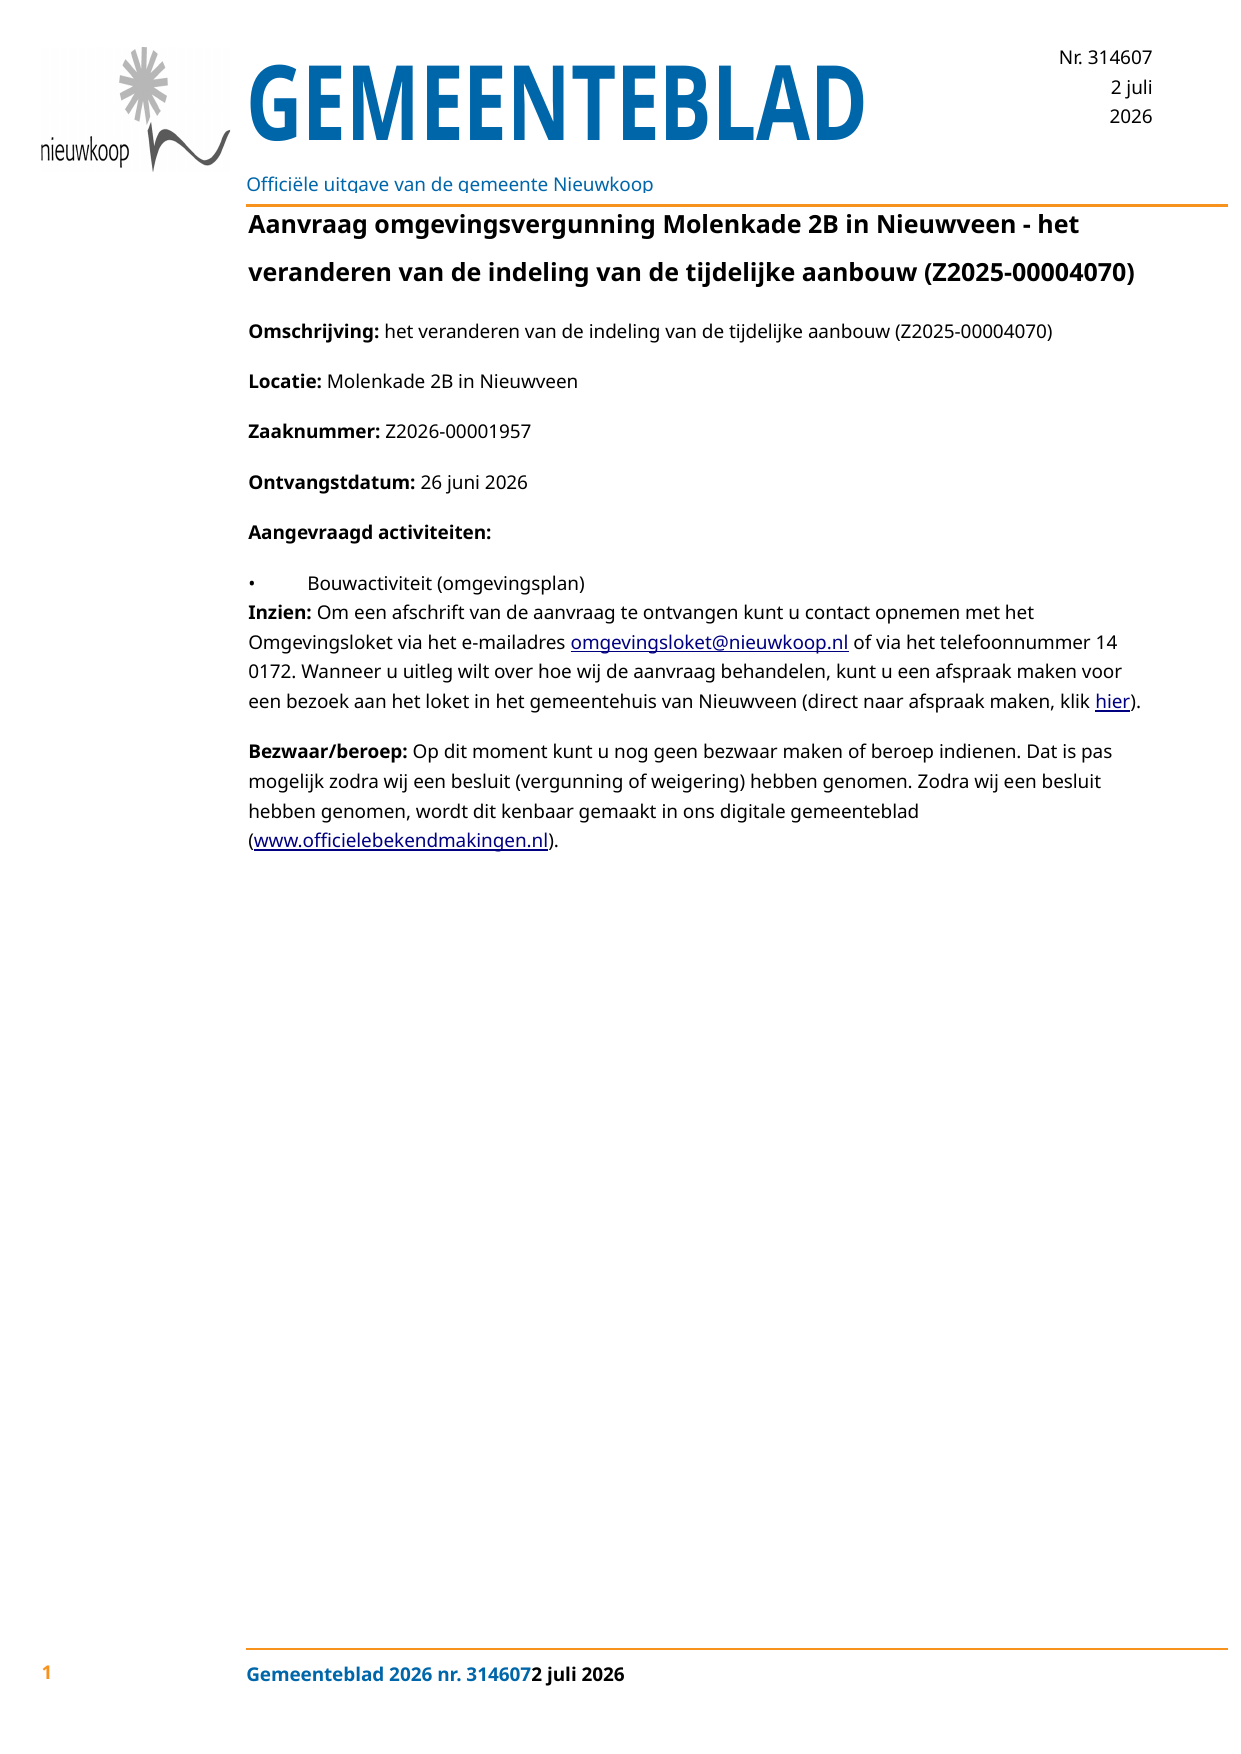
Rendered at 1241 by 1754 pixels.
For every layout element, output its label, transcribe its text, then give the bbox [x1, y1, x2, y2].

text Aangevraagd activiteiten: [248, 519, 1152, 545]
text Zaaknummer: Z2026-00001957 [248, 419, 1152, 444]
text Bezwaar/beroep: Op dit moment kunt u nog geen bezwaar maken of beroep indienen. Dat is pas mogelijk zodra wij een besluit (vergunning of weigering) hebben genomen. Zodra wij een besluit hebben genomen, wordt dit kenbaar gemaakt in ons digitale gemeenteblad (www.officielebekendmakingen.nl). [248, 739, 1152, 853]
picture [41, 47, 231, 172]
text Inzien: Om een afschrift van de aanvraag te ontvangen kunt u contact opnemen met het Omgevingsloket via het e-mailadres omgevingsloket@nieuwkoop.nl of via het telefoonnummer 14 0172. Wanneer u uitleg wilt over hoe wij de aanvraag behandelen, kunt u een afspraak maken voor een bezoek aan het loket in het gemeentehuis van Nieuwveen (direct naar afspraak maken, klik hier). [248, 599, 1152, 714]
text Locatie: Molenkade 2B in Nieuwveen [248, 368, 1152, 394]
list Bouwactiviteit (omgevingsplan) [248, 570, 1152, 596]
text Aanvraag omgevingsvergunning Molenkade 2B in Nieuwveen - het veranderen van de indeling van de tijdelijke aanbouw (Z2025-00004070) [248, 207, 1152, 288]
text Omschrijving: het veranderen van de indeling van de tijdelijke aanbouw (Z2025-00004070) [248, 318, 1152, 344]
text Ontvangstdatum: 26 juni 2026 [248, 469, 1152, 495]
